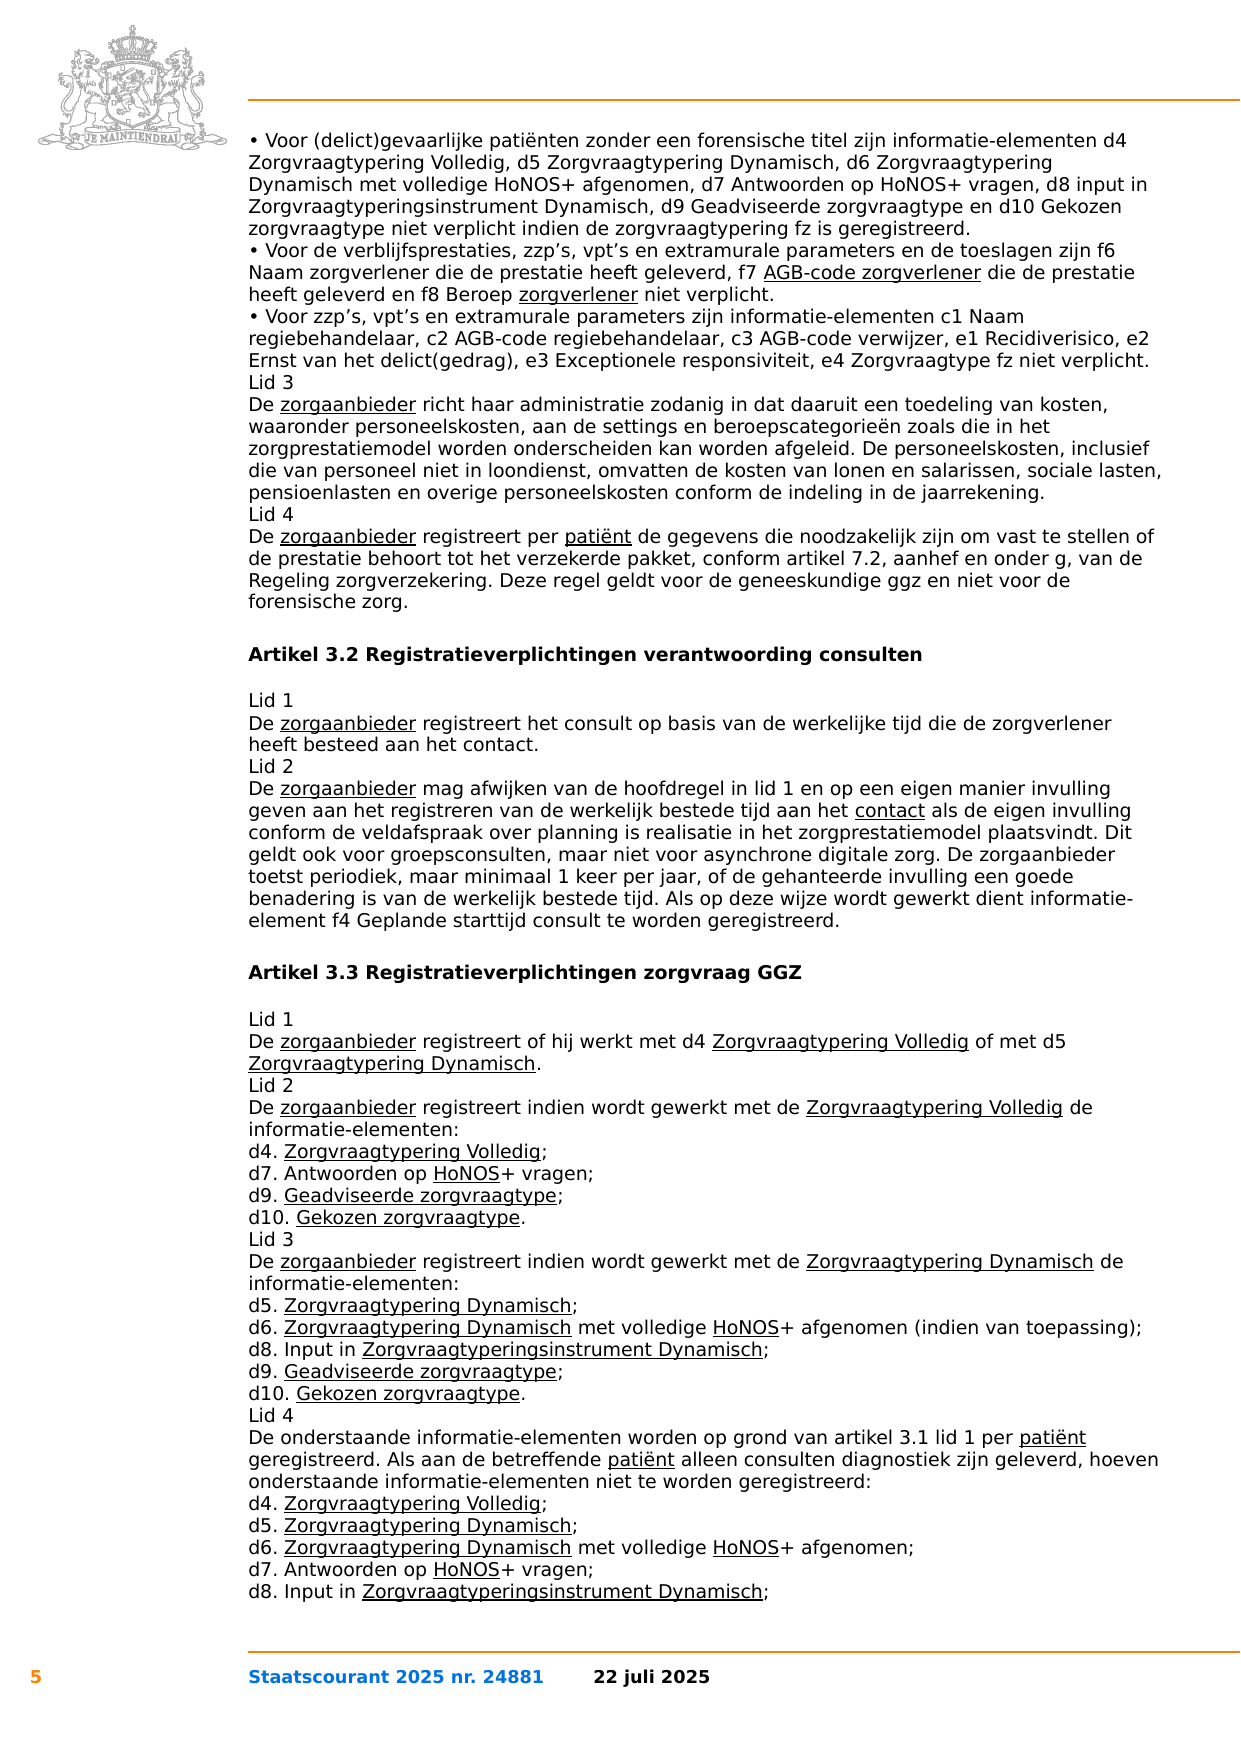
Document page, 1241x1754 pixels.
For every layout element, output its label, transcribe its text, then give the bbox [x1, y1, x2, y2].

text De onderstaande informatie-elementen worden op grond van artikel 3.1 lid 1 per patiënt geregistreerd. Als aan de betreffende patiënt alleen consulten diagnostiek zijn geleverd, hoeven onderstaande informatie-elementen niet te worden geregistreerd: [248, 1427, 1163, 1493]
text d9. Geadviseerde zorgvraagtype; [248, 1361, 1163, 1383]
picture [38, 25, 227, 150]
text d8. Input in Zorgvraagtyperingsinstrument Dynamisch; [248, 1339, 1163, 1361]
text d9. Geadviseerde zorgvraagtype; [248, 1185, 1163, 1207]
text Lid 1 [248, 690, 1163, 712]
text Lid 1 [248, 1009, 1163, 1031]
text De zorgaanbieder registreert per patiënt de gegevens die noodzakelijk zijn om vast te stellen of de prestatie behoort tot het verzekerde pakket, conform artikel 7.2, aanhef en onder g, van de Regeling zorgverzekering. Deze regel geldt voor de geneeskundige ggz en niet voor de forensische zorg. [248, 526, 1163, 613]
text Lid 4 [248, 503, 1163, 526]
text De zorgaanbieder registreert indien wordt gewerkt met de Zorgvraagtypering Volledig de informatie-elementen: [248, 1097, 1163, 1141]
text d6. Zorgvraagtypering Dynamisch met volledige HoNOS+ afgenomen; [248, 1537, 1163, 1559]
text d6. Zorgvraagtypering Dynamisch met volledige HoNOS+ afgenomen (indien van toepassing); [248, 1317, 1163, 1339]
text d5. Zorgvraagtypering Dynamisch; [248, 1515, 1163, 1537]
text Lid 3 [248, 1229, 1163, 1251]
text d4. Zorgvraagtypering Volledig; [248, 1141, 1163, 1163]
subtitle Artikel 3.3 Registratieverplichtingen zorgvraag GGZ [248, 962, 1163, 984]
text Lid 3 [248, 372, 1163, 394]
text Lid 2 [248, 1075, 1163, 1097]
text De zorgaanbieder registreert het consult op basis van de werkelijke tijd die de zorgverlener heeft besteed aan het contact. [248, 712, 1163, 756]
text De zorgaanbieder richt haar administratie zodanig in dat daaruit een toedeling van kosten, waaronder personeelskosten, aan de settings en beroepscategorieën zoals die in het zorgprestatiemodel worden onderscheiden kan worden afgeleid. De personeelskosten, inclusief die van personeel niet in loondienst, omvatten de kosten van lonen en salarissen, sociale lasten, pensioenlasten en overige personeelskosten conform de indeling in de jaarrekening. [248, 394, 1163, 503]
text Lid 2 [248, 756, 1163, 778]
text • Voor (delict)gevaarlijke patiënten zonder een forensische titel zijn informatie-elementen d4 Zorgvraagtypering Volledig, d5 Zorgvraagtypering Dynamisch, d6 Zorgvraagtypering Dynamisch met volledige HoNOS+ afgenomen, d7 Antwoorden op HoNOS+ vragen, d8 input in Zorgvraagtyperingsinstrument Dynamisch, d9 Geadviseerde zorgvraagtype en d10 Gekozen zorgvraagtype niet verplicht indien de zorgvraagtypering fz is geregistreerd. [248, 130, 1163, 240]
text d7. Antwoorden op HoNOS+ vragen; [248, 1163, 1163, 1185]
subtitle Artikel 3.2 Registratieverplichtingen verantwoording consulten [248, 643, 1163, 665]
text d5. Zorgvraagtypering Dynamisch; [248, 1295, 1163, 1317]
text d8. Input in Zorgvraagtyperingsinstrument Dynamisch; [248, 1581, 1163, 1603]
text • Voor de verblijfsprestaties, zzp’s, vpt’s en extramurale parameters en de toeslagen zijn f6 Naam zorgverlener die de prestatie heeft geleverd, f7 AGB-code zorgverlener die de prestatie heeft geleverd en f8 Beroep zorgverlener niet verplicht. [248, 240, 1163, 306]
text d7. Antwoorden op HoNOS+ vragen; [248, 1559, 1163, 1581]
text • Voor zzp’s, vpt’s en extramurale parameters zijn informatie-elementen c1 Naam regiebehandelaar, c2 AGB-code regiebehandelaar, c3 AGB-code verwijzer, e1 Recidiverisico, e2 Ernst van het delict(gedrag), e3 Exceptionele responsiviteit, e4 Zorgvraagtype fz niet verplicht. [248, 306, 1163, 372]
text De zorgaanbieder mag afwijken van de hoofdregel in lid 1 en op een eigen manier invulling geven aan het registreren van de werkelijk bestede tijd aan het contact als de eigen invulling conform de veldafspraak over planning is realisatie in het zorgprestatiemodel plaatsvindt. Dit geldt ook voor groepsconsulten, maar niet voor asynchrone digitale zorg. De zorgaanbieder toetst periodiek, maar minimaal 1 keer per jaar, of de gehanteerde invulling een goede benadering is van de werkelijk bestede tijd. Als op deze wijze wordt gewerkt dient informatie-element f4 Geplande starttijd consult te worden geregistreerd. [248, 778, 1163, 932]
text d4. Zorgvraagtypering Volledig; [248, 1493, 1163, 1515]
text De zorgaanbieder registreert of hij werkt met d4 Zorgvraagtypering Volledig of met d5 Zorgvraagtypering Dynamisch. [248, 1031, 1163, 1075]
text Lid 4 [248, 1405, 1163, 1427]
text De zorgaanbieder registreert indien wordt gewerkt met de Zorgvraagtypering Dynamisch de informatie-elementen: [248, 1251, 1163, 1295]
text d10. Gekozen zorgvraagtype. [248, 1207, 1163, 1229]
text d10. Gekozen zorgvraagtype. [248, 1383, 1163, 1405]
